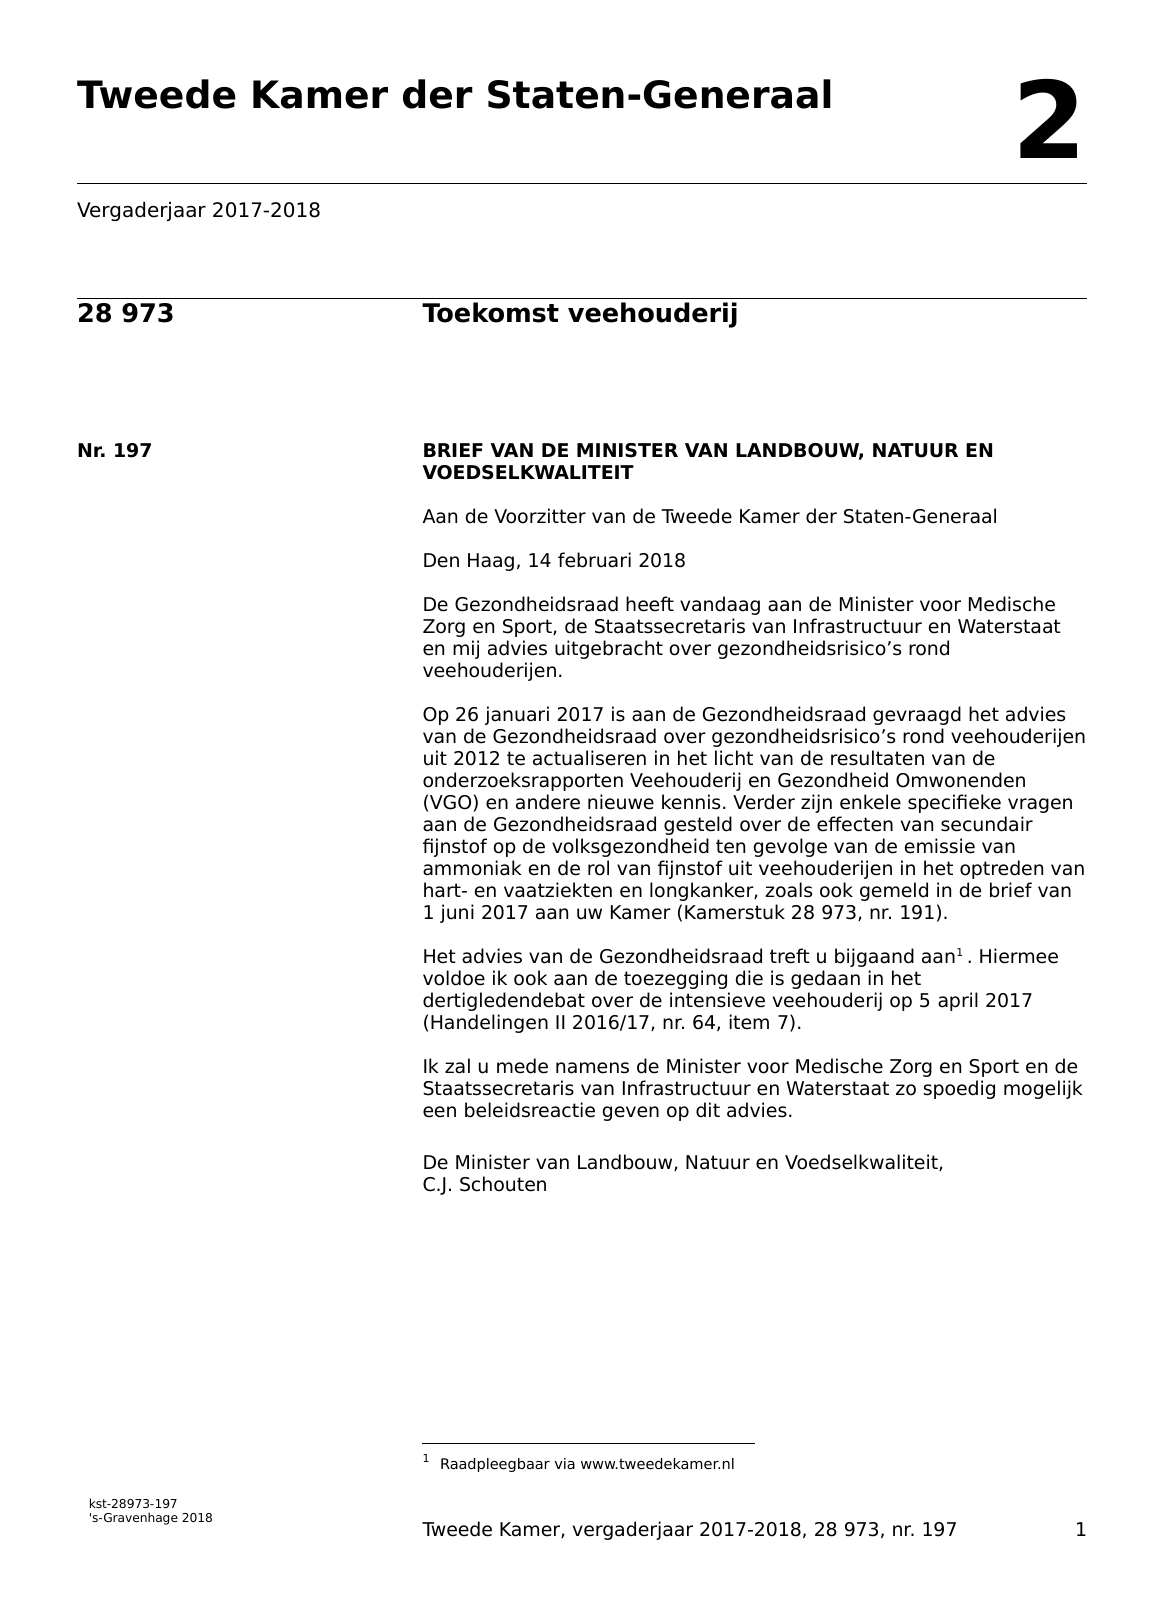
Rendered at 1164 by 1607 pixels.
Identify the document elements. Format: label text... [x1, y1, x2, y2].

text De Minister van Landbouw, Natuur en Voedselkwaliteit, C.J. Schouten [422, 1152, 1087, 1196]
text kst-28973-197 [88, 1497, 323, 1511]
table_cell Vergaderjaar 2017-2018 [77, 184, 1087, 298]
text Aan de Voorzitter van de Tweede Kamer der Staten-Generaal [422, 506, 1087, 528]
text 's-Gravenhage 2018 [88, 1511, 323, 1525]
text Het advies van de Gezondheidsraad treft u bijgaand aan. Hiermee voldoe ik ook aan de toezegging die is gedaan in het dertigledendebat over de intensieve veehouderij op 5 april 2017 (Handelingen II 2016/17, nr. 64, item 7). [422, 946, 1087, 1034]
text De Gezondheidsraad heeft vandaag aan de Minister voor Medische Zorg en Sport, de Staatssecretaris van Infrastructuur en Waterstaat en mij advies uitgebracht over gezondheidsrisico’s rond veehouderijen. [422, 594, 1087, 682]
text Ik zal u mede namens de Minister voor Medische Zorg en Sport en de Staatssecretaris van Infrastructuur en Waterstaat zo spoedig mogelijk een beleidsreactie geven op dit advies. [422, 1056, 1087, 1122]
table_header 2 [886, 59, 1087, 183]
text Raadpleegbaar via www.tweedekamer.nl [422, 1452, 1087, 1474]
text Den Haag, 14 februari 2018 [422, 550, 1087, 572]
subtitle 28 973 Toekomst veehouderij [77, 299, 1087, 329]
subtitle Nr. 197 BRIEF VAN DE MINISTER VAN LANDBOUW, NATUUR EN VOEDSELKWALITEIT [77, 440, 1087, 484]
table_header Tweede Kamer der Staten-Generaal [77, 59, 886, 183]
text Op 26 januari 2017 is aan de Gezondheidsraad gevraagd het advies van de Gezondheidsraad over gezondheidsrisico’s rond veehouderijen uit 2012 te actualiseren in het licht van de resultaten van de onderzoeksrapporten Veehouderij en Gezondheid Omwonenden (VGO) en andere nieuwe kennis. Verder zijn enkele specifieke vragen aan de Gezondheidsraad gesteld over de effecten van secundair fijnstof op de volksgezondheid ten gevolge van de emissie van ammoniak en de rol van fijnstof uit veehouderijen in het optreden van hart- en vaatziekten en longkanker, zoals ook gemeld in de brief van 1 juni 2017 aan uw Kamer (Kamerstuk 28 973, nr. 191). [422, 704, 1087, 924]
